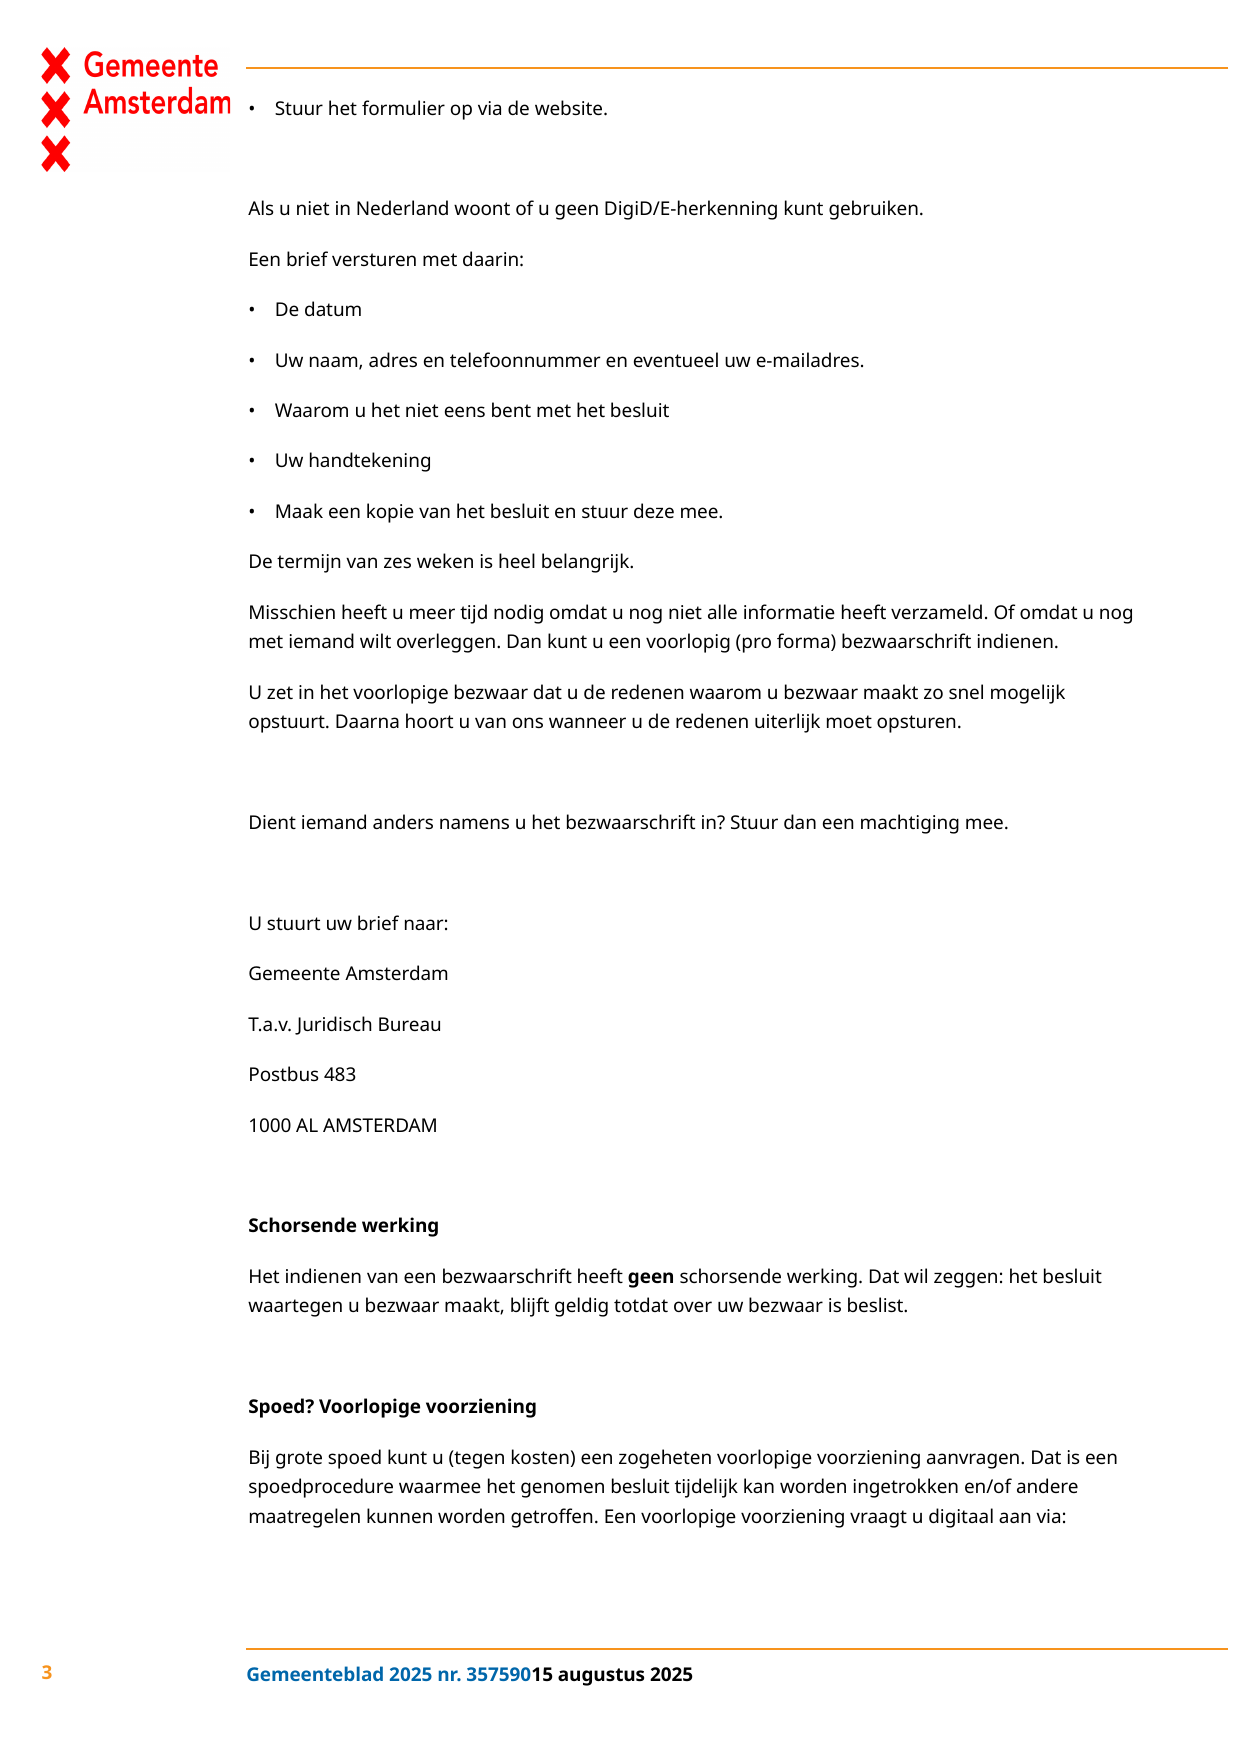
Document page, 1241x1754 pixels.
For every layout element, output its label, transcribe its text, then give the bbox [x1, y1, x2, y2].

text Postbus 483 [248, 1061, 1152, 1087]
text • Uw handtekening [248, 448, 1152, 473]
text • Waarom u het niet eens bent met het besluit [248, 397, 1152, 423]
text • Uw naam, adres en telefoonnummer en eventueel uw e-mailadres. [248, 347, 1152, 373]
text Het indienen van een bezwaarschrift heeft geen schorsende werking. Dat wil zeggen: het besluit waartegen u bezwaar maakt, blijft geldig totdat over uw bezwaar is beslist. [248, 1263, 1152, 1318]
text • De datum [248, 296, 1152, 322]
text De termijn van zes weken is heel belangrijk. [248, 548, 1152, 574]
text U zet in het voorlopige bezwaar dat u de redenen waarom u bezwaar maakt zo snel mogelijk opstuurt. Daarna hoort u van ons wanneer u de redenen uiterlijk moet opsturen. [248, 679, 1152, 734]
text • Maak een kopie van het besluit en stuur deze mee. [248, 498, 1152, 524]
text Misschien heeft u meer tijd nodig omdat u nog niet alle informatie heeft verzameld. Of omdat u nog met iemand wilt overleggen. Dan kunt u een voorlopig (pro forma) bezwaarschrift indienen. [248, 599, 1152, 654]
text • Stuur het formulier op via de website. [248, 95, 1152, 121]
text 1000 AL AMSTERDAM [248, 1112, 1152, 1138]
text U stuurt uw brief naar: [248, 910, 1152, 936]
text Schorsende werking [248, 1213, 1152, 1238]
text Dient iemand anders namens u het bezwaarschrift in? Stuur dan een machtiging mee. [248, 809, 1152, 835]
text Als u niet in Nederland woont of u geen DigiD/E-herkenning kunt gebruiken. [248, 196, 1152, 221]
text Gemeente Amsterdam [248, 961, 1152, 986]
text Bij grote spoed kunt u (tegen kosten) een zogeheten voorlopige voorziening aanvragen. Dat is een spoedprocedure waarmee het genomen besluit tijdelijk kan worden ingetrokken en/of andere maatregelen kunnen worden getroffen. Een voorlopige voorziening vraagt u digitaal aan via: [248, 1444, 1152, 1529]
text Een brief versturen met daarin: [248, 246, 1152, 272]
text Spoed? Voorlopige voorziening [248, 1393, 1152, 1419]
text T.a.v. Juridisch Bureau [248, 1011, 1152, 1037]
picture [41, 47, 231, 172]
